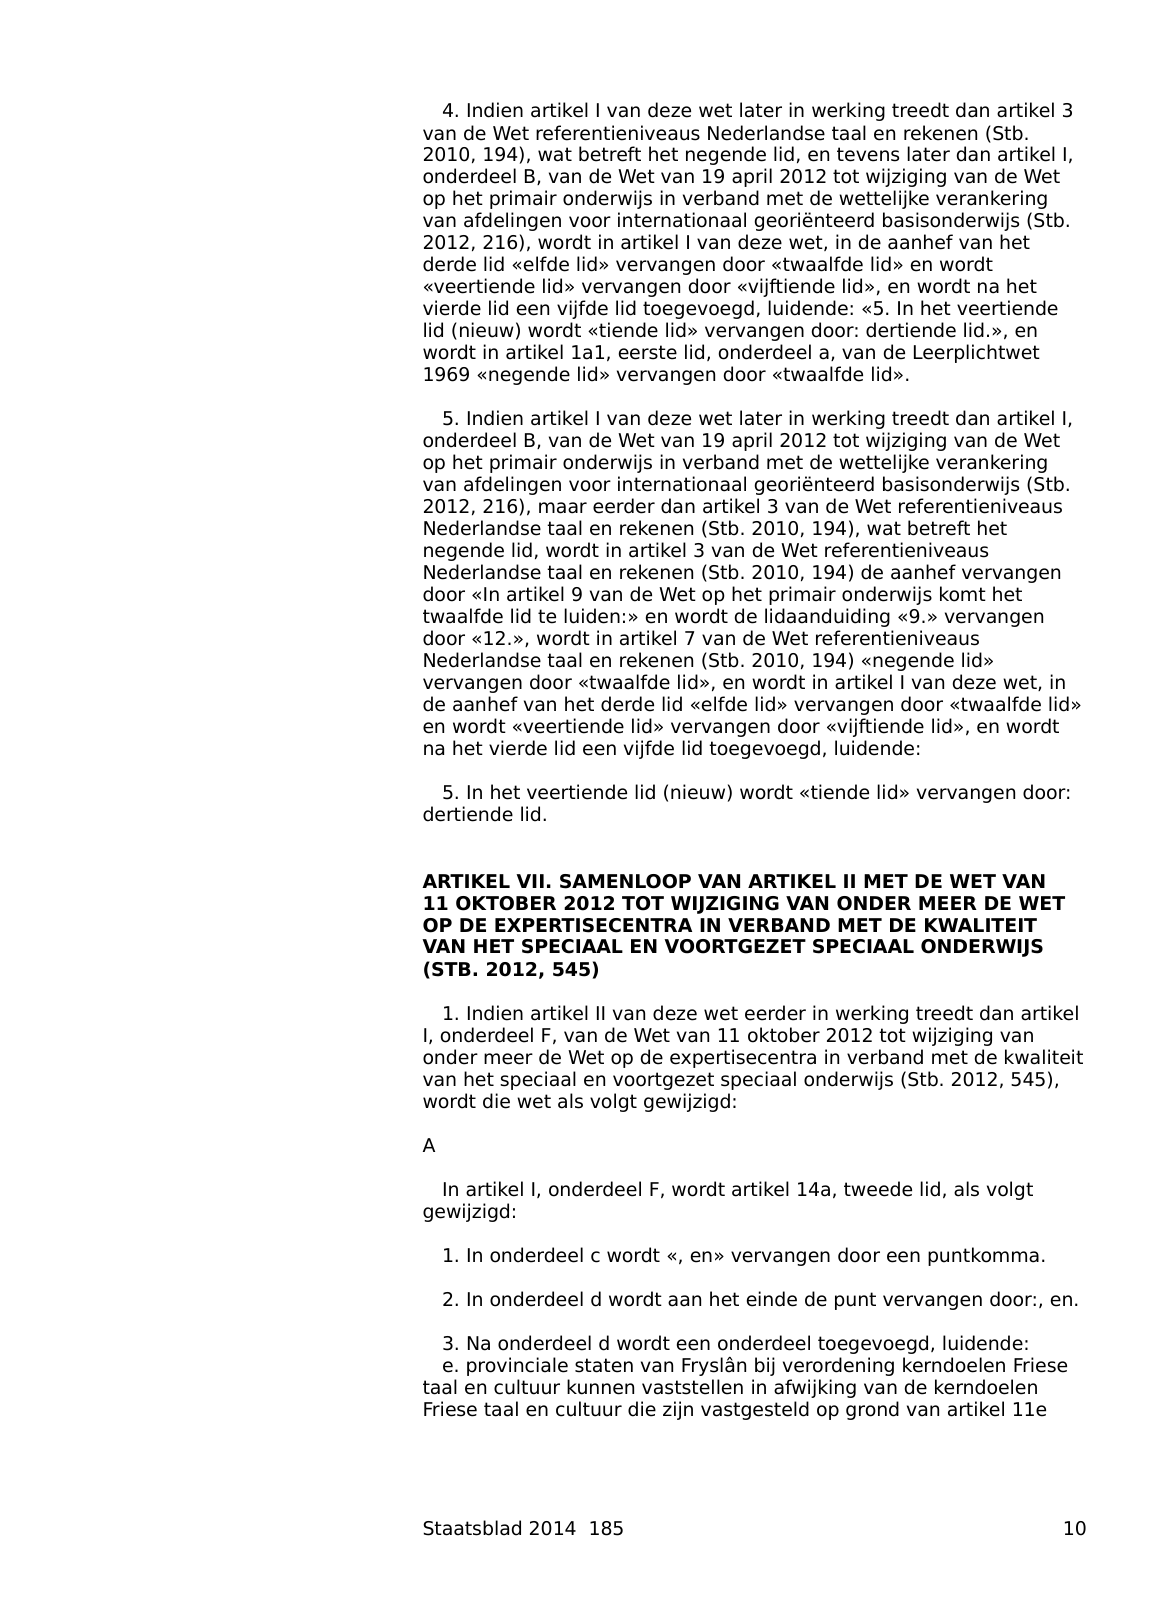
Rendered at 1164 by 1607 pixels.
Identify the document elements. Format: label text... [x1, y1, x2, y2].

text e. provinciale staten van Fryslân bij verordening kerndoelen Friese taal en cultuur kunnen vaststellen in afwijking van de kerndoelen Friese taal en cultuur die zijn vastgesteld op grond van artikel 11e [422, 1355, 1087, 1421]
text 3. Na onderdeel d wordt een onderdeel toegevoegd, luidende: [422, 1333, 1087, 1355]
subtitle ARTIKEL VII. SAMENLOOP VAN ARTIKEL II MET DE WET VAN 11 OKTOBER 2012 TOT WIJZIGING VAN ONDER MEER DE WET OP DE EXPERTISECENTRA IN VERBAND MET DE KWALITEIT VAN HET SPECIAAL EN VOORTGEZET SPECIAAL ONDERWIJS (STB. 2012, 545) [422, 871, 1087, 980]
text 1. In onderdeel c wordt «, en» vervangen door een puntkomma. [422, 1245, 1087, 1267]
text 4. Indien artikel I van deze wet later in werking treedt dan artikel 3 van de Wet referentieniveaus Nederlandse taal en rekenen (Stb. 2010, 194), wat betreft het negende lid, en tevens later dan artikel I, onderdeel B, van de Wet van 19 april 2012 tot wijziging van de Wet op het primair onderwijs in verband met de wettelijke verankering van afdelingen voor internationaal georiënteerd basisonderwijs (Stb. 2012, 216), wordt in artikel I van deze wet, in de aanhef van het derde lid «elfde lid» vervangen door «twaalfde lid» en wordt «veertiende lid» vervangen door «vijftiende lid», en wordt na het vierde lid een vijfde lid toegevoegd, luidende: «5. In het veertiende lid (nieuw) wordt «tiende lid» vervangen door: dertiende lid.», en wordt in artikel 1a1, eerste lid, onderdeel a, van de Leerplichtwet 1969 «negende lid» vervangen door «twaalfde lid». [422, 100, 1087, 386]
text In artikel I, onderdeel F, wordt artikel 14a, tweede lid, als volgt gewijzigd: [422, 1179, 1087, 1223]
text 1. Indien artikel II van deze wet eerder in werking treedt dan artikel I, onderdeel F, van de Wet van 11 oktober 2012 tot wijziging van onder meer de Wet op de expertisecentra in verband met de kwaliteit van het speciaal en voortgezet speciaal onderwijs (Stb. 2012, 545), wordt die wet als volgt gewijzigd: [422, 1003, 1087, 1112]
text 5. In het veertiende lid (nieuw) wordt «tiende lid» vervangen door: dertiende lid. [422, 782, 1087, 826]
text 2. In onderdeel d wordt aan het einde de punt vervangen door:, en. [422, 1289, 1087, 1311]
text 5. Indien artikel I van deze wet later in werking treedt dan artikel I, onderdeel B, van de Wet van 19 april 2012 tot wijziging van de Wet op het primair onderwijs in verband met de wettelijke verankering van afdelingen voor internationaal georiënteerd basisonderwijs (Stb. 2012, 216), maar eerder dan artikel 3 van de Wet referentieniveaus Nederlandse taal en rekenen (Stb. 2010, 194), wat betreft het negende lid, wordt in artikel 3 van de Wet referentieniveaus Nederlandse taal en rekenen (Stb. 2010, 194) de aanhef vervangen door «In artikel 9 van de Wet op het primair onderwijs komt het twaalfde lid te luiden:» en wordt de lidaanduiding «9.» vervangen door «12.», wordt in artikel 7 van de Wet referentieniveaus Nederlandse taal en rekenen (Stb. 2010, 194) «negende lid» vervangen door «twaalfde lid», en wordt in artikel I van deze wet, in de aanhef van het derde lid «elfde lid» vervangen door «twaalfde lid» en wordt «veertiende lid» vervangen door «vijftiende lid», en wordt na het vierde lid een vijfde lid toegevoegd, luidende: [422, 408, 1087, 760]
text A [422, 1135, 1087, 1157]
